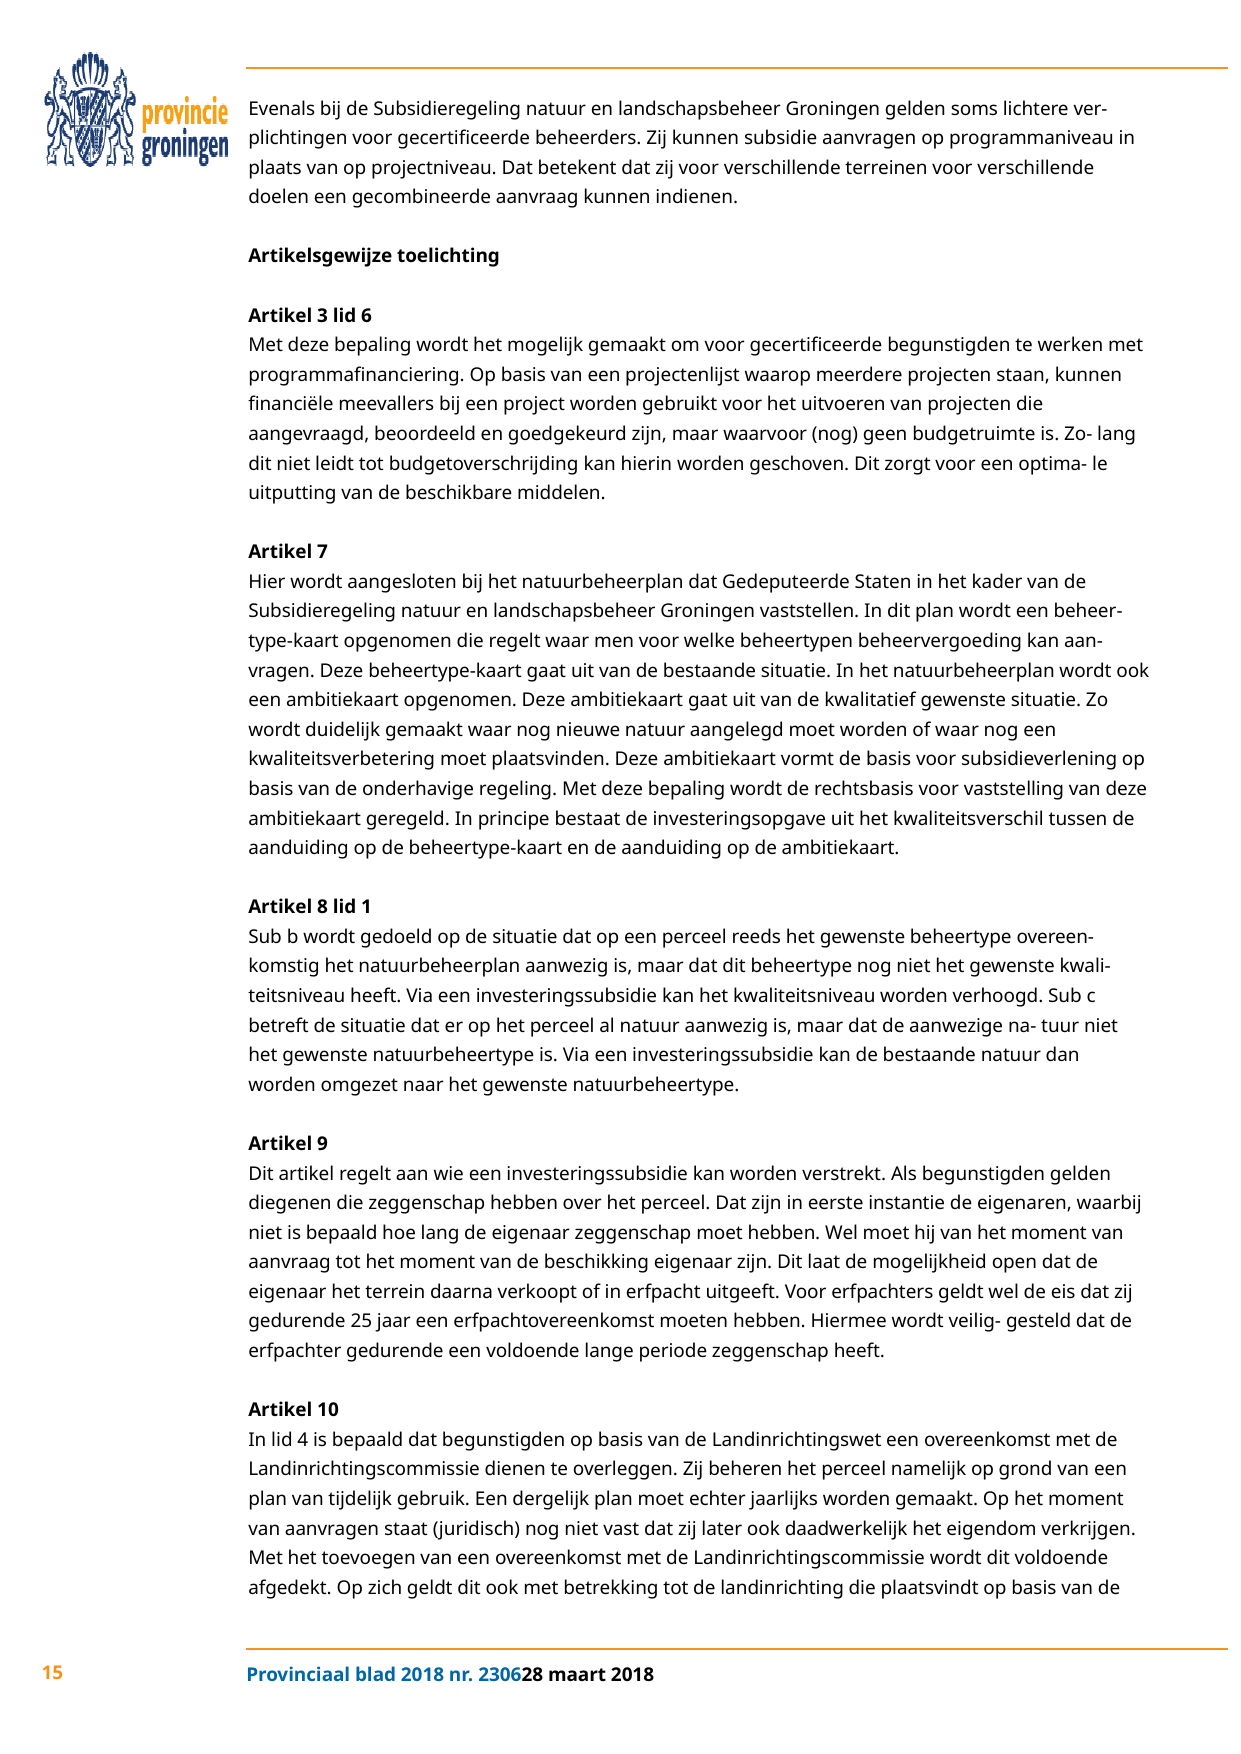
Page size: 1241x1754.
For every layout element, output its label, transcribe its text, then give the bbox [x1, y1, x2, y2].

text Evenals bij de Subsidieregeling natuur en landschapsbeheer Groningen gelden soms lichtere ver- plichtingen voor gecertificeerde beheerders. Zij kunnen subsidie aanvragen op programmaniveau in plaats van op projectniveau. Dat betekent dat zij voor verschillende terreinen voor verschillende doelen een gecombineerde aanvraag kunnen indienen. [248, 95, 1152, 209]
text Artikel 7 [248, 538, 1152, 564]
text Artikelsgewijze toelichting [248, 243, 1152, 268]
text Artikel 8 lid 1 [248, 893, 1152, 919]
text In lid 4 is bepaald dat begunstigden op basis van de Landinrichtingswet een overeenkomst met de Landinrichtingscommissie dienen te overleggen. Zij beheren het perceel namelijk op grond van een plan van tijdelijk gebruik. Een dergelijk plan moet echter jaarlijks worden gemaakt. Op het moment van aanvragen staat (juridisch) nog niet vast dat zij later ook daadwerkelijk het eigendom verkrijgen. Met het toevoegen van een overeenkomst met de Landinrichtingscommissie wordt dit voldoende afgedekt. Op zich geldt dit ook met betrekking tot de landinrichting die plaatsvindt op basis van de [248, 1426, 1152, 1600]
text Sub b wordt gedoeld op de situatie dat op een perceel reeds het gewenste beheertype overeen- komstig het natuurbeheerplan aanwezig is, maar dat dit beheertype nog niet het gewenste kwali- teitsniveau heeft. Via een investeringssubsidie kan het kwaliteitsniveau worden verhoogd. Sub c betreft de situatie dat er op het perceel al natuur aanwezig is, maar dat de aanwezige na- tuur niet het gewenste natuurbeheertype is. Via een investeringssubsidie kan de bestaande natuur dan worden omgezet naar het gewenste natuurbeheertype. [248, 923, 1152, 1097]
text Artikel 9 [248, 1130, 1152, 1156]
text Artikel 10 [248, 1396, 1152, 1422]
picture [41, 47, 231, 172]
text Artikel 3 lid 6 [248, 302, 1152, 328]
text Met deze bepaling wordt het mogelijk gemaakt om voor gecertificeerde begunstigden te werken met programmafinanciering. Op basis van een projectenlijst waarop meerdere projecten staan, kunnen financiële meevallers bij een project worden gebruikt voor het uitvoeren van projecten die aangevraagd, beoordeeld en goedgekeurd zijn, maar waarvoor (nog) geen budgetruimte is. Zo- lang dit niet leidt tot budgetoverschrijding kan hierin worden geschoven. Dit zorgt voor een optima- le uitputting van de beschikbare middelen. [248, 331, 1152, 505]
text Dit artikel regelt aan wie een investeringssubsidie kan worden verstrekt. Als begunstigden gelden diegenen die zeggenschap hebben over het perceel. Dat zijn in eerste instantie de eigenaren, waarbij niet is bepaald hoe lang de eigenaar zeggenschap moet hebben. Wel moet hij van het moment van aanvraag tot het moment van de beschikking eigenaar zijn. Dit laat de mogelijkheid open dat de eigenaar het terrein daarna verkoopt of in erfpacht uitgeeft. Voor erfpachters geldt wel de eis dat zij gedurende 25 jaar een erfpachtovereenkomst moeten hebben. Hiermee wordt veilig- gesteld dat de erfpachter gedurende een voldoende lange periode zeggenschap heeft. [248, 1160, 1152, 1363]
text Hier wordt aangesloten bij het natuurbeheerplan dat Gedeputeerde Staten in het kader van de Subsidieregeling natuur en landschapsbeheer Groningen vaststellen. In dit plan wordt een beheer- type-kaart opgenomen die regelt waar men voor welke beheertypen beheervergoeding kan aan- vragen. Deze beheertype-kaart gaat uit van de bestaande situatie. In het natuurbeheerplan wordt ook een ambitiekaart opgenomen. Deze ambitiekaart gaat uit van de kwalitatief gewenste situatie. Zo wordt duidelijk gemaakt waar nog nieuwe natuur aangelegd moet worden of waar nog een kwaliteitsverbetering moet plaatsvinden. Deze ambitiekaart vormt de basis voor subsidieverlening op basis van de onderhavige regeling. Met deze bepaling wordt de rechtsbasis voor vaststelling van deze ambitiekaart geregeld. In principe bestaat de investeringsopgave uit het kwaliteitsverschil tussen de aanduiding op de beheertype-kaart en de aanduiding op de ambitiekaart. [248, 568, 1152, 860]
